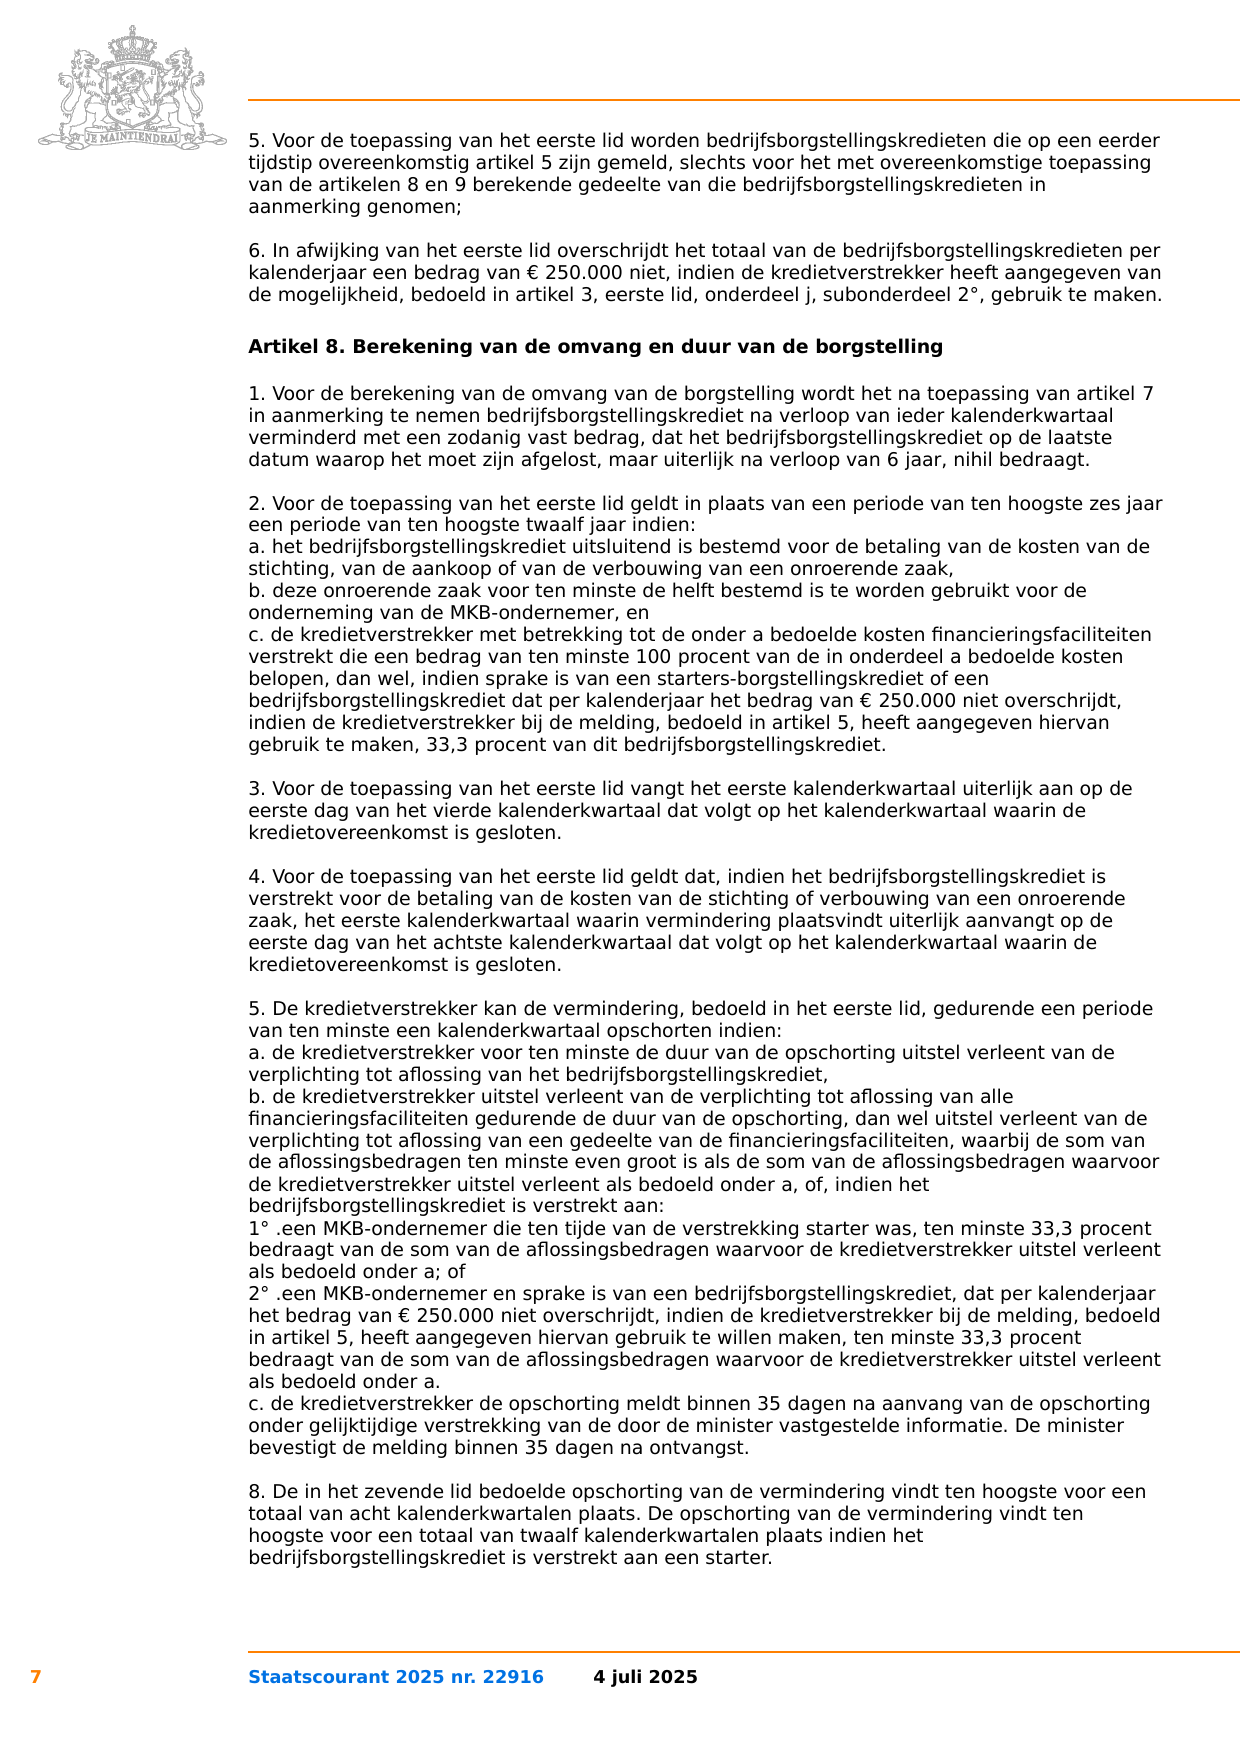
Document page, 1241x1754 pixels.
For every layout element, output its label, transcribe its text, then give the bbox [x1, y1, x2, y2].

text 6. In afwijking van het eerste lid overschrijdt het totaal van de bedrijfsborgstellingskredieten per kalenderjaar een bedrag van € 250.000 niet, indien de kredietverstrekker heeft aangegeven van de mogelijkheid, bedoeld in artikel 3, eerste lid, onderdeel j, subonderdeel 2°, gebruik te maken. [248, 240, 1163, 306]
text c. de kredietverstrekker de opschorting meldt binnen 35 dagen na aanvang van de opschorting onder gelijktijdige verstrekking van de door de minister vastgestelde informatie. De minister bevestigt de melding binnen 35 dagen na ontvangst. [248, 1393, 1163, 1459]
text 1. Voor de berekening van de omvang van de borgstelling wordt het na toepassing van artikel 7 in aanmerking te nemen bedrijfsborgstellingskrediet na verloop van ieder kalenderkwartaal verminderd met een zodanig vast bedrag, dat het bedrijfsborgstellingskrediet op de laatste datum waarop het moet zijn afgelost, maar uiterlijk na verloop van 6 jaar, nihil bedraagt. [248, 383, 1163, 471]
text c. de kredietverstrekker met betrekking tot de onder a bedoelde kosten financieringsfaciliteiten verstrekt die een bedrag van ten minste 100 procent van de in onderdeel a bedoelde kosten belopen, dan wel, indien sprake is van een starters-borgstellingskrediet of een bedrijfsborgstellingskrediet dat per kalenderjaar het bedrag van € 250.000 niet overschrijdt, indien de kredietverstrekker bij de melding, bedoeld in artikel 5, heeft aangegeven hiervan gebruik te maken, 33,3 procent van dit bedrijfsborgstellingskrediet. [248, 624, 1163, 756]
text 2° .een MKB-ondernemer en sprake is van een bedrijfsborgstellingskrediet, dat per kalenderjaar het bedrag van € 250.000 niet overschrijdt, indien de kredietverstrekker bij de melding, bedoeld in artikel 5, heeft aangegeven hiervan gebruik te willen maken, ten minste 33,3 procent bedraagt van de som van de aflossingsbedragen waarvoor de kredietverstrekker uitstel verleent als bedoeld onder a. [248, 1283, 1163, 1393]
text 1° .een MKB-ondernemer die ten tijde van de verstrekking starter was, ten minste 33,3 procent bedraagt van de som van de aflossingsbedragen waarvoor de kredietverstrekker uitstel verleent als bedoeld onder a; of [248, 1217, 1163, 1283]
text 8. De in het zevende lid bedoelde opschorting van de vermindering vindt ten hoogste voor een totaal van acht kalenderkwartalen plaats. De opschorting van de vermindering vindt ten hoogste voor een totaal van twaalf kalenderkwartalen plaats indien het bedrijfsborgstellingskrediet is verstrekt aan een starter. [248, 1481, 1163, 1569]
text 3. Voor de toepassing van het eerste lid vangt het eerste kalenderkwartaal uiterlijk aan op de eerste dag van het vierde kalenderkwartaal dat volgt op het kalenderkwartaal waarin de kredietovereenkomst is gesloten. [248, 778, 1163, 844]
text a. het bedrijfsborgstellingskrediet uitsluitend is bestemd voor de betaling van de kosten van de stichting, van de aankoop of van de verbouwing van een onroerende zaak, [248, 536, 1163, 580]
text 5. De kredietverstrekker kan de vermindering, bedoeld in het eerste lid, gedurende een periode van ten minste een kalenderkwartaal opschorten indien: [248, 998, 1163, 1042]
picture [38, 25, 227, 150]
text 2. Voor de toepassing van het eerste lid geldt in plaats van een periode van ten hoogste zes jaar een periode van ten hoogste twaalf jaar indien: [248, 492, 1163, 536]
text 4. Voor de toepassing van het eerste lid geldt dat, indien het bedrijfsborgstellingskrediet is verstrekt voor de betaling van de kosten van de stichting of verbouwing van een onroerende zaak, het eerste kalenderkwartaal waarin vermindering plaatsvindt uiterlijk aanvangt op de eerste dag van het achtste kalenderkwartaal dat volgt op het kalenderkwartaal waarin de kredietovereenkomst is gesloten. [248, 866, 1163, 976]
text a. de kredietverstrekker voor ten minste de duur van de opschorting uitstel verleent van de verplichting tot aflossing van het bedrijfsborgstellingskrediet, [248, 1042, 1163, 1086]
text b. deze onroerende zaak voor ten minste de helft bestemd is te worden gebruikt voor de onderneming van de MKB-ondernemer, en [248, 580, 1163, 624]
subtitle Artikel 8. Berekening van de omvang en duur van de borgstelling [248, 336, 1163, 358]
text b. de kredietverstrekker uitstel verleent van de verplichting tot aflossing van alle financieringsfaciliteiten gedurende de duur van de opschorting, dan wel uitstel verleent van de verplichting tot aflossing van een gedeelte van de financieringsfaciliteiten, waarbij de som van de aflossingsbedragen ten minste even groot is als de som van de aflossingsbedragen waarvoor de kredietverstrekker uitstel verleent als bedoeld onder a, of, indien het bedrijfsborgstellingskrediet is verstrekt aan: [248, 1086, 1163, 1217]
text 5. Voor de toepassing van het eerste lid worden bedrijfsborgstellingskredieten die op een eerder tijdstip overeenkomstig artikel 5 zijn gemeld, slechts voor het met overeenkomstige toepassing van de artikelen 8 en 9 berekende gedeelte van die bedrijfsborgstellingskredieten in aanmerking genomen; [248, 130, 1163, 218]
